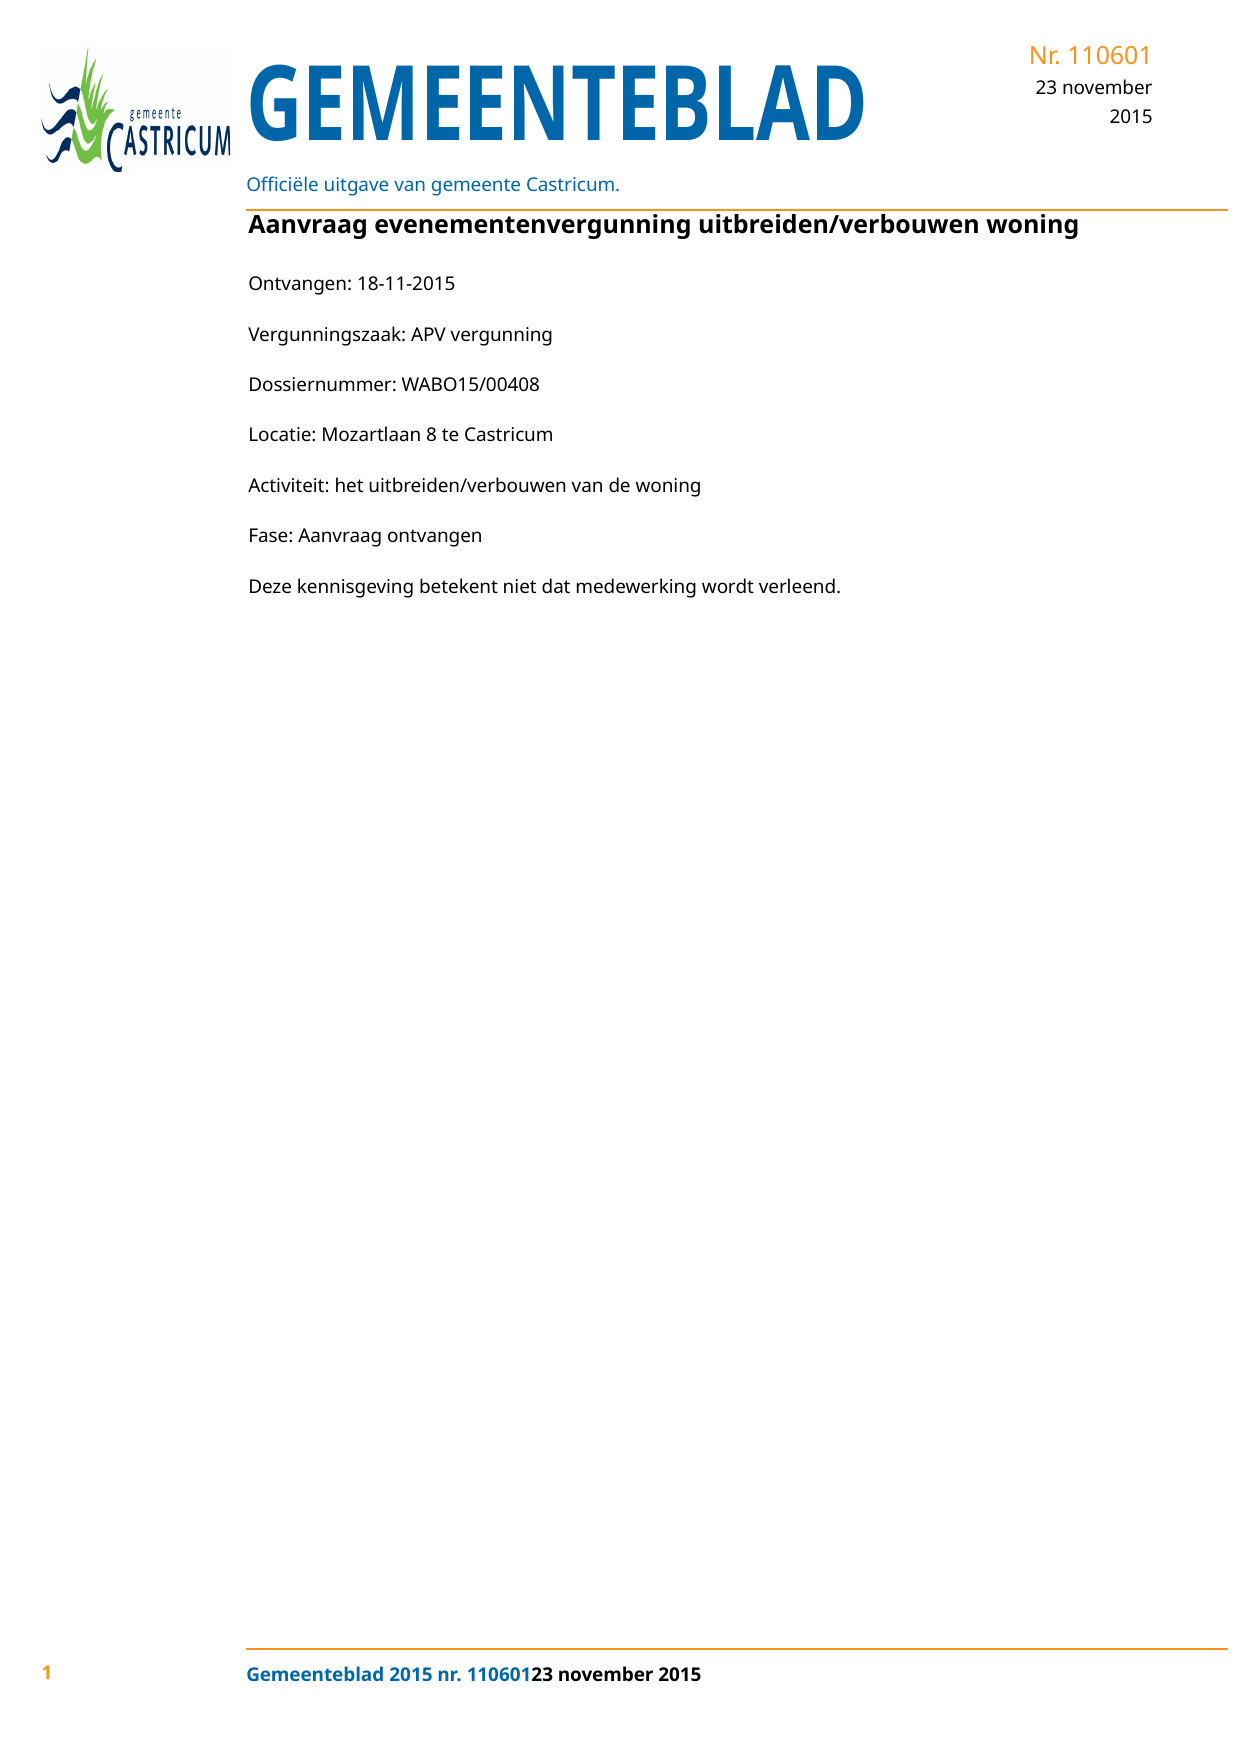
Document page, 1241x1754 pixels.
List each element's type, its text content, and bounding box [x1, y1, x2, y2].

text Vergunningszaak: APV vergunning [248, 321, 1152, 346]
picture [41, 47, 231, 172]
text Locatie: Mozartlaan 8 te Castricum [248, 422, 1152, 447]
text Dossiernummer: WABO15/00408 [248, 371, 1152, 397]
text Fase: Aanvraag ontvangen [248, 522, 1152, 548]
text Activiteit: het uitbreiden/verbouwen van de woning [248, 472, 1152, 498]
text Ontvangen: 18-11-2015 [248, 270, 1152, 296]
text Deze kennisgeving betekent niet dat medewerking wordt verleend. [248, 573, 1152, 598]
text Aanvraag evenementenvergunning uitbreiden/verbouwen woning [248, 211, 1152, 241]
